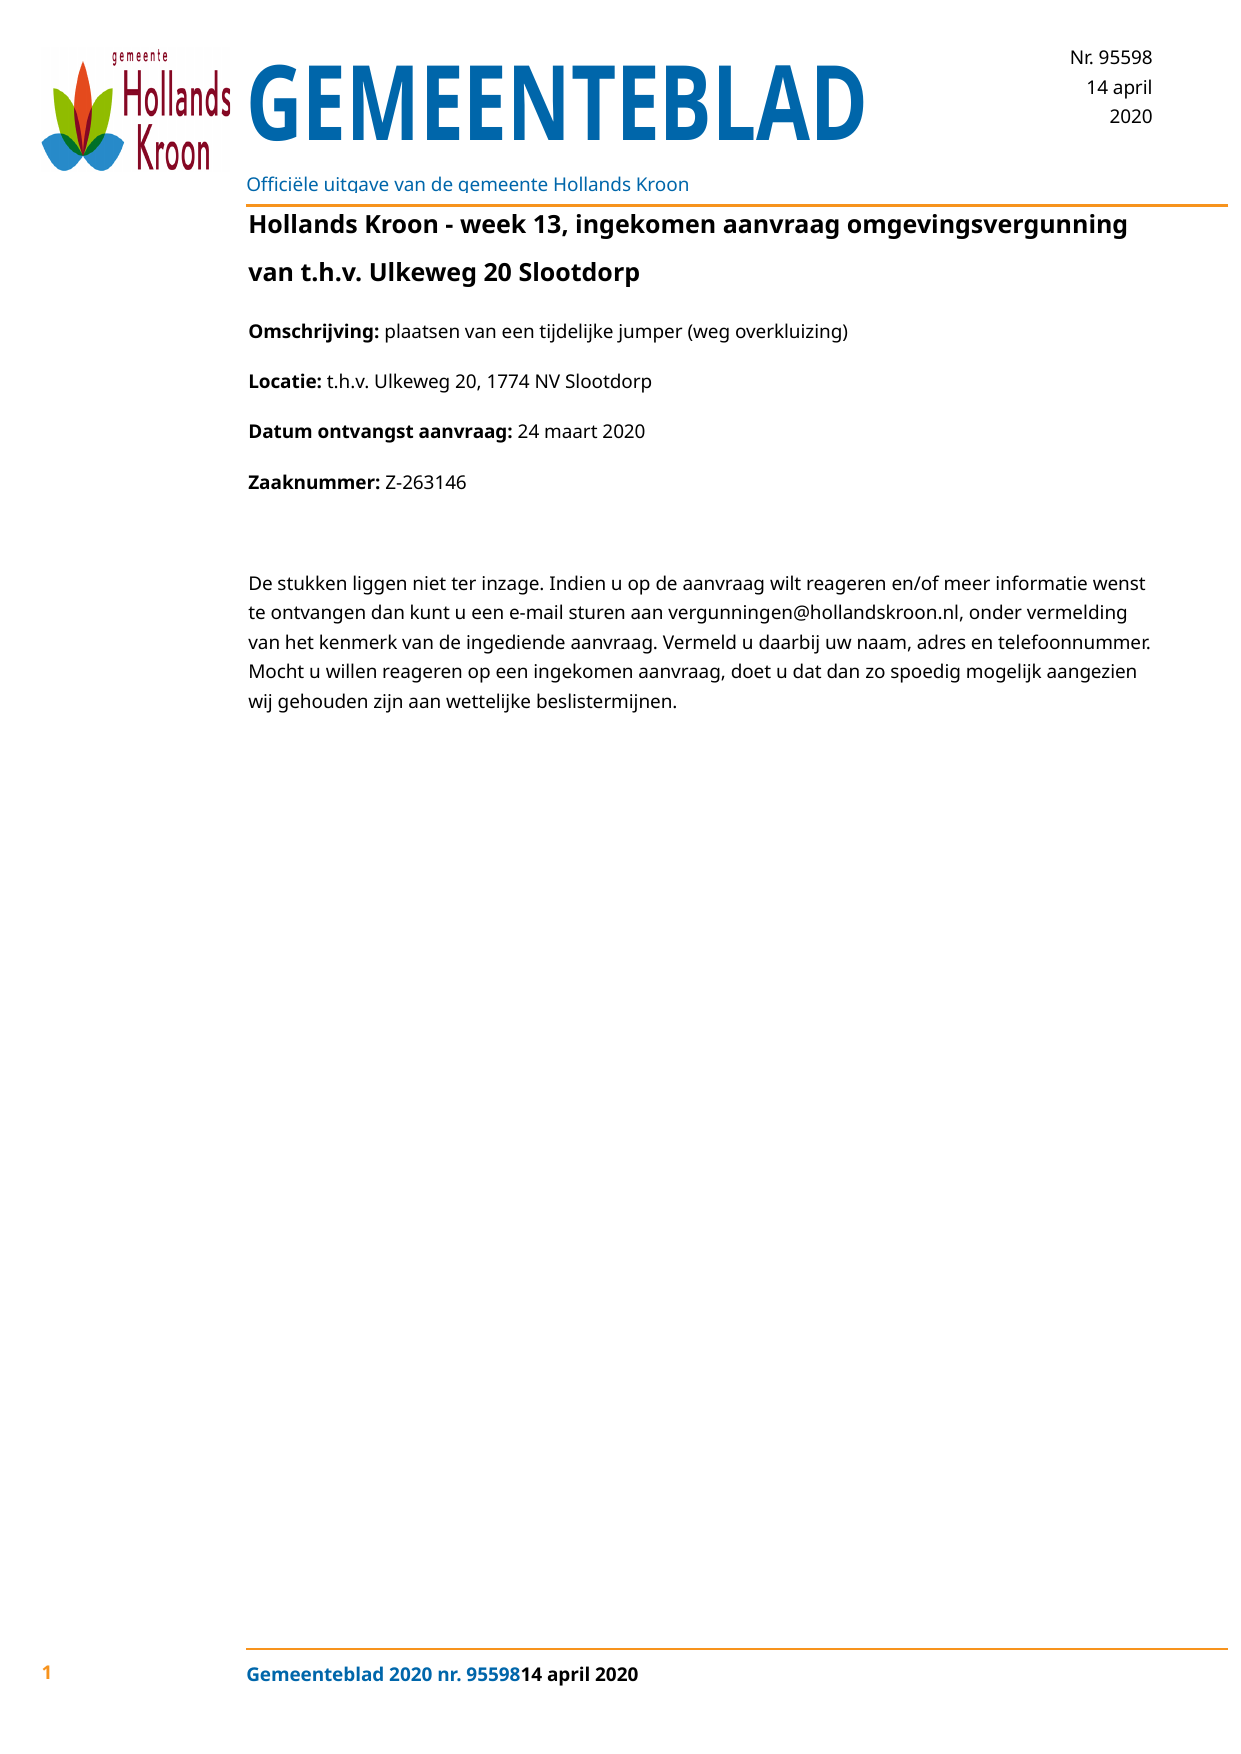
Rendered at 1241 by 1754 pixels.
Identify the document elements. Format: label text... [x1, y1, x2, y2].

picture [41, 47, 231, 172]
text Locatie: t.h.v. Ulkeweg 20, 1774 NV Slootdorp [248, 368, 1152, 394]
text De stukken liggen niet ter inzage. Indien u op de aanvraag wilt reageren en/of meer informatie wenst te ontvangen dan kunt u een e-mail sturen aan vergunningen@hollandskroon.nl, onder vermelding van het kenmerk van de ingediende aanvraag. Vermeld u daarbij uw naam, adres en telefoonnummer. Mocht u willen reageren op een ingekomen aanvraag, doet u dat dan zo spoedig mogelijk aangezien wij gehouden zijn aan wettelijke beslistermijnen. [248, 570, 1152, 714]
text Hollands Kroon - week 13, ingekomen aanvraag omgevingsvergunning van t.h.v. Ulkeweg 20 Slootdorp [248, 207, 1152, 288]
text Omschrijving: plaatsen van een tijdelijke jumper (weg overkluizing) [248, 318, 1152, 344]
text Datum ontvangst aanvraag: 24 maart 2020 [248, 419, 1152, 444]
text Zaaknummer: Z-263146 [248, 469, 1152, 495]
